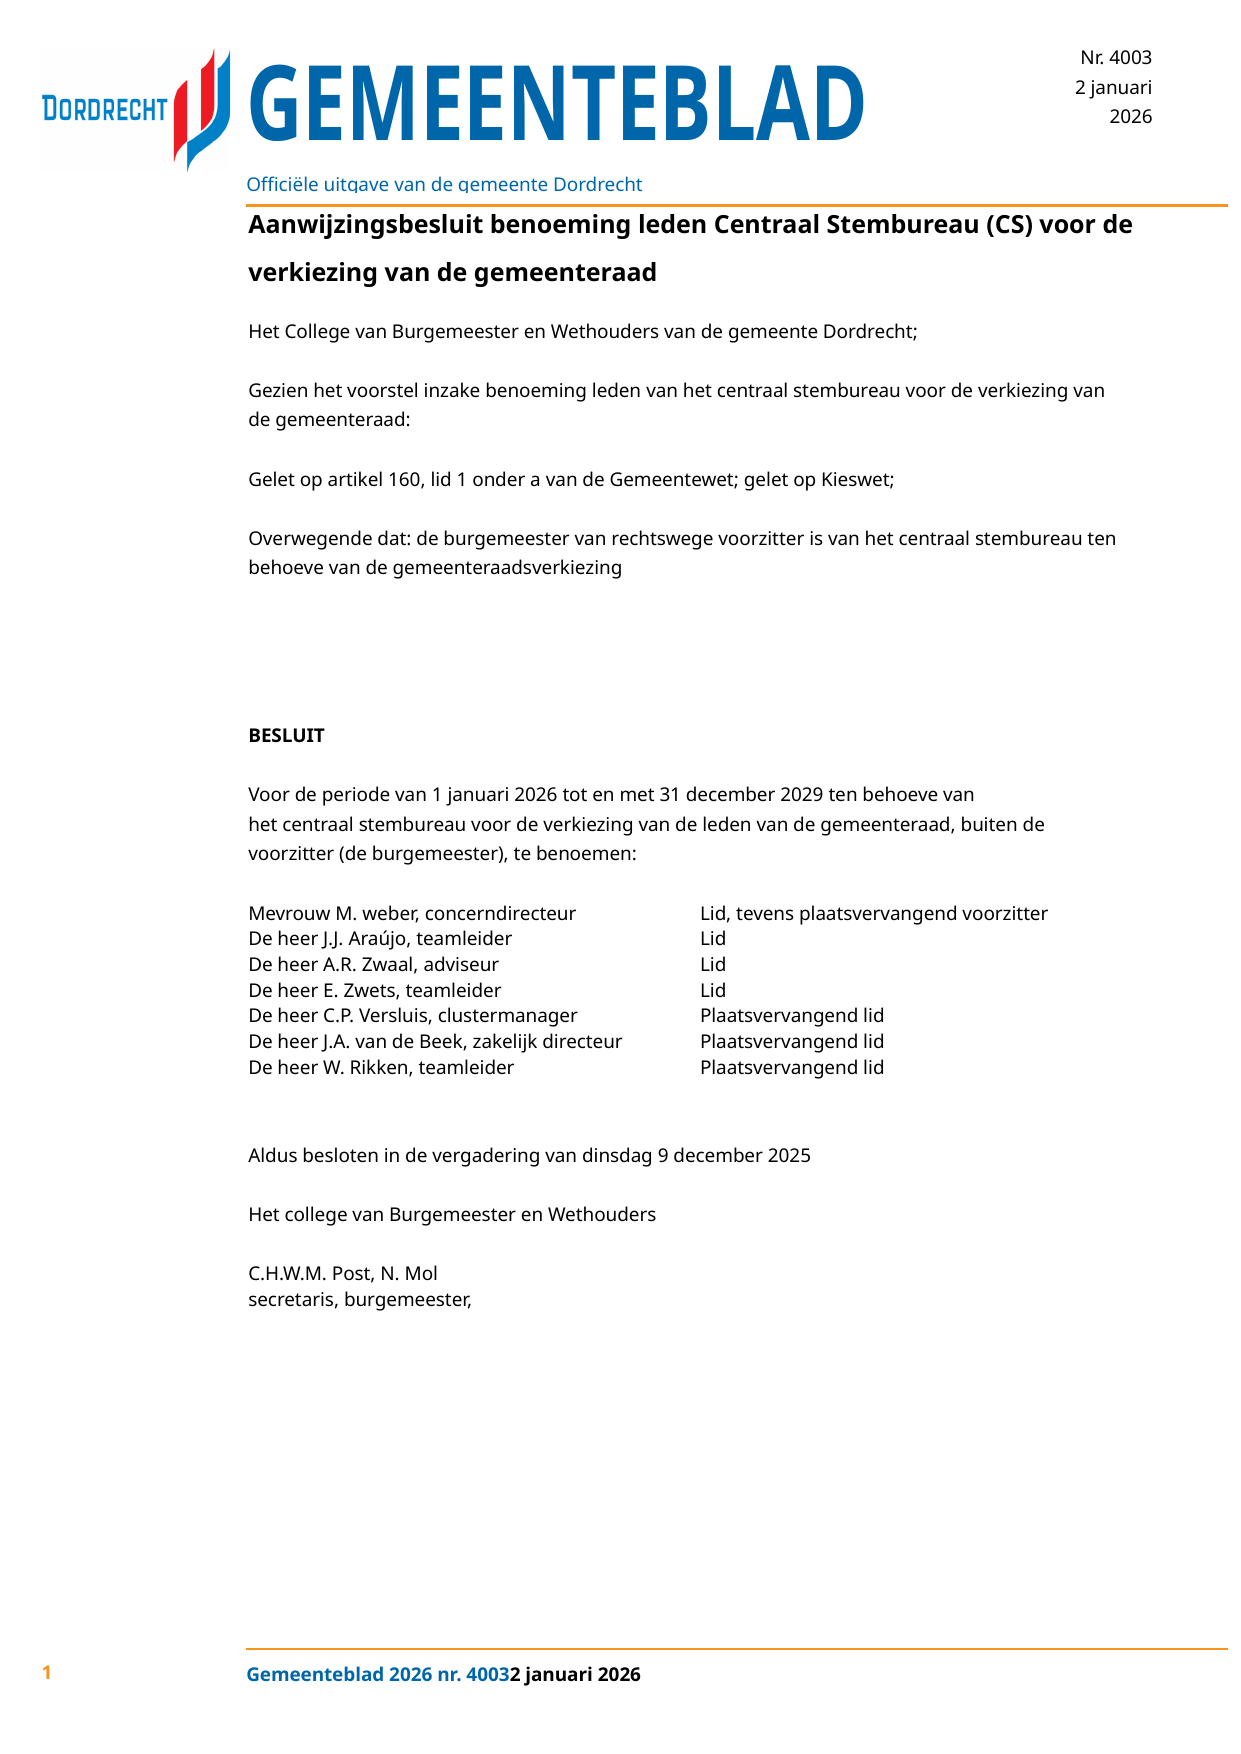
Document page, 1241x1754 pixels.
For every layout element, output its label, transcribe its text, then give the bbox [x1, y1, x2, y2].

table_header Mevrouw M. weber, concerndirecteur [248, 900, 700, 926]
table_cell Plaatsvervangend lid [700, 1029, 1152, 1054]
text Het college van Burgemeester en Wethouders [248, 1201, 1152, 1227]
text Aanwijzingsbesluit benoeming leden Centraal Stembureau (CS) voor de verkiezing van de gemeenteraad [248, 207, 1152, 288]
table_cell Lid [700, 951, 1152, 977]
table_cell Plaatsvervangend lid [700, 1054, 1152, 1080]
table_cell De heer J.J. Araújo, teamleider [248, 926, 700, 951]
text Gelet op artikel 160, lid 1 onder a van de Gemeentewet; gelet op Kieswet; [248, 466, 1152, 492]
table_header Lid, tevens plaatsvervangend voorzitter [700, 900, 1152, 926]
table_cell Lid [700, 926, 1152, 951]
table_cell Plaatsvervangend lid [700, 1003, 1152, 1028]
text Het College van Burgemeester en Wethouders van de gemeente Dordrecht; [248, 318, 1152, 344]
table_cell De heer A.R. Zwaal, adviseur [248, 951, 700, 977]
table_cell De heer J.A. van de Beek, zakelijk directeur [248, 1029, 700, 1054]
text secretaris, burgemeester, [248, 1286, 1152, 1312]
table_cell De heer E. Zwets, teamleider [248, 977, 700, 1003]
picture [41, 47, 231, 172]
table_cell De heer C.P. Versluis, clustermanager [248, 1003, 700, 1028]
text Gezien het voorstel inzake benoeming leden van het centraal stembureau voor de verkiezing van de gemeenteraad: [248, 377, 1152, 432]
table_cell Lid [700, 977, 1152, 1003]
text Voor de periode van 1 januari 2026 tot en met 31 december 2029 ten behoeve van het centraal stembureau voor de verkiezing van de leden van de gemeenteraad, buiten de voorzitter (de burgemeester), te benoemen: [248, 781, 1152, 866]
text C.H.W.M. Post, N. Mol [248, 1261, 1152, 1286]
text BESLUIT [248, 722, 1152, 748]
text Aldus besloten in de vergadering van dinsdag 9 december 2025 [248, 1142, 1152, 1168]
text Overwegende dat: de burgemeester van rechtswege voorzitter is van het centraal stembureau ten behoeve van de gemeenteraadsverkiezing [248, 525, 1152, 580]
table_cell De heer W. Rikken, teamleider [248, 1054, 700, 1080]
